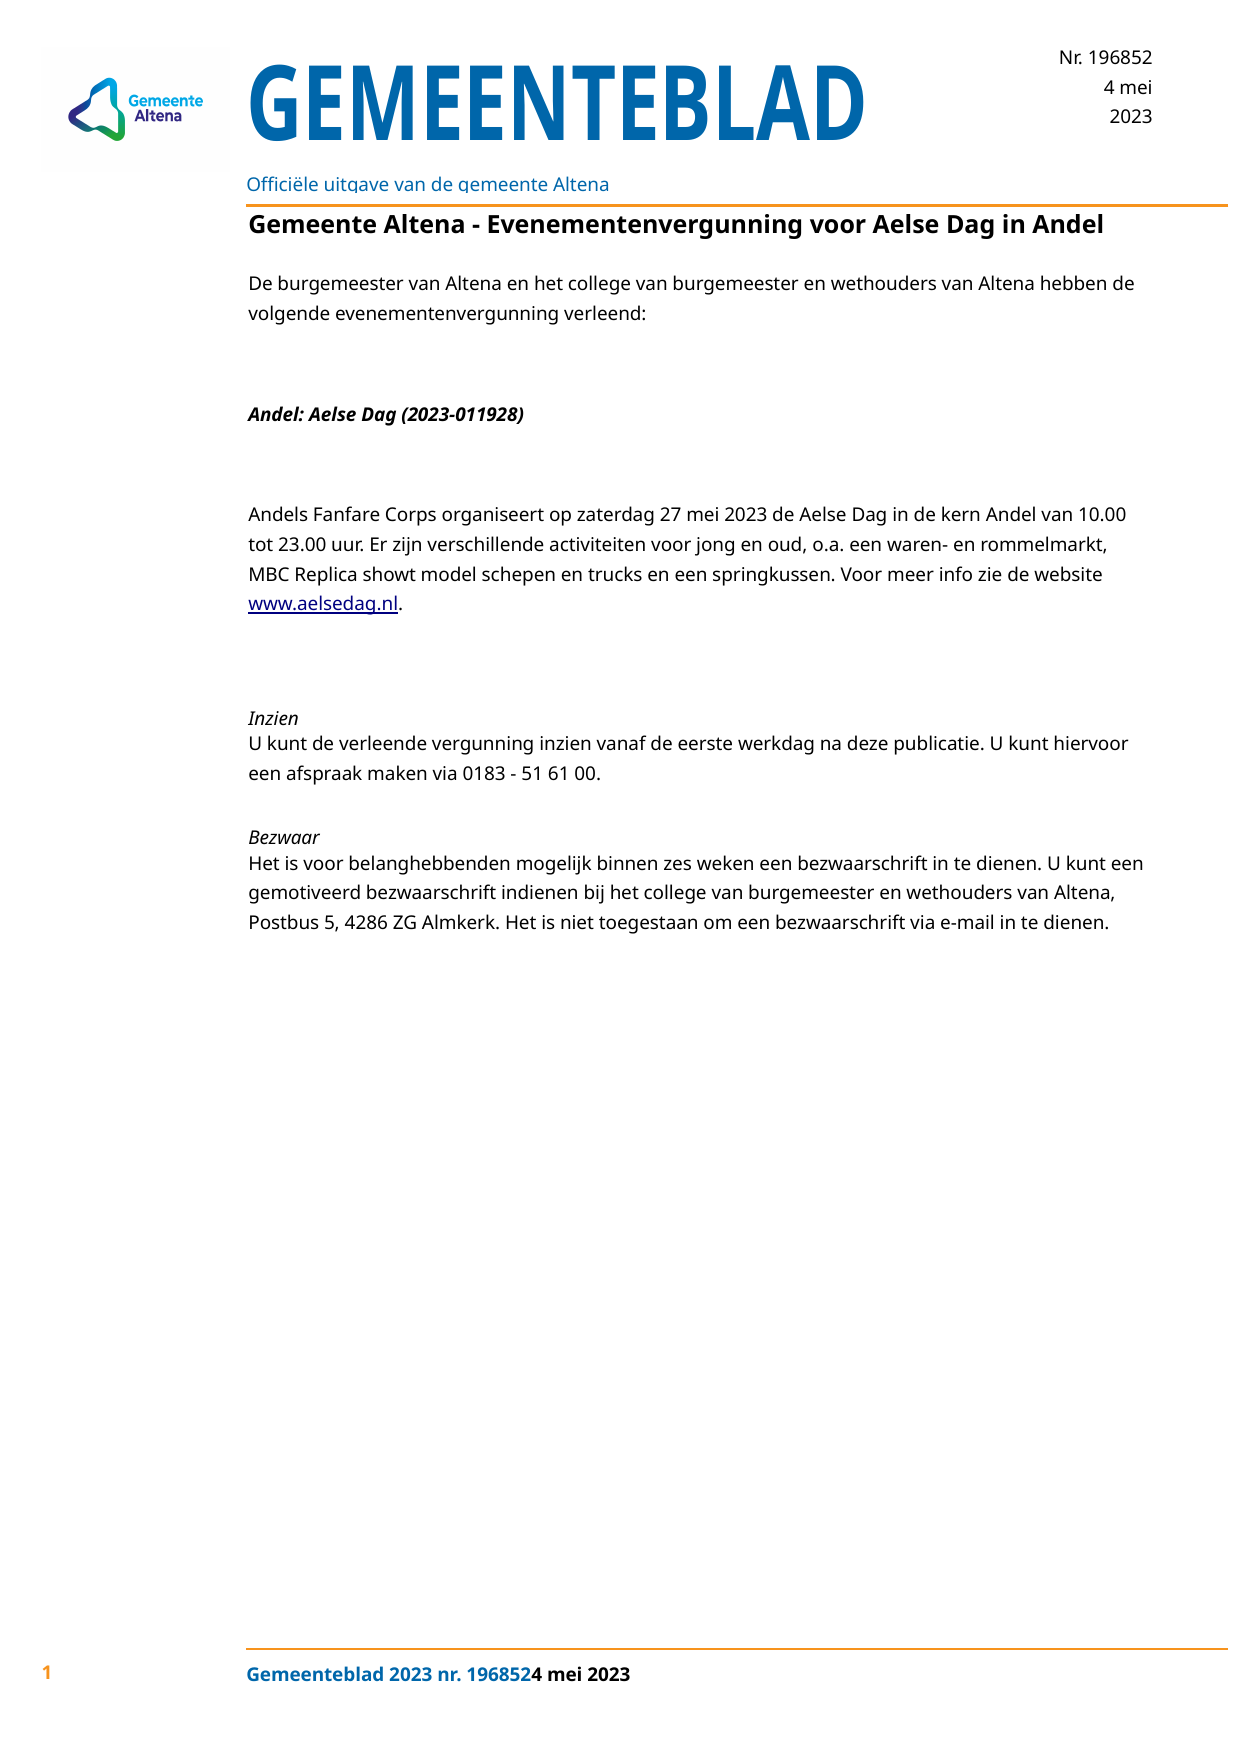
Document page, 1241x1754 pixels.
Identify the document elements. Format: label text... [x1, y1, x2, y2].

text De burgemeester van Altena en het college van burgemeester en wethouders van Altena hebben de volgende evenementenvergunning verleend: [248, 270, 1152, 326]
text Andel: Aelse Dag (2023-011928) [248, 401, 1152, 426]
text Het is voor belanghebbenden mogelijk binnen zes weken een bezwaarschrift in te dienen. U kunt een gemotiveerd bezwaarschrift indienen bij het college van burgemeester en wethouders van Altena, Postbus 5, 4286 ZG Almkerk. Het is niet toegestaan om een bezwaarschrift via e-mail in te dienen. [248, 850, 1152, 934]
text Inzien [248, 705, 1152, 730]
picture [41, 47, 231, 172]
text Andels Fanfare Corps organiseert op zaterdag 27 mei 2023 de Aelse Dag in de kern Andel van 10.00 tot 23.00 uur. Er zijn verschillende activiteiten voor jong en oud, o.a. een waren- en rommelmarkt, MBC Replica showt model schepen en trucks en een springkussen. Voor meer info zie de website www.aelsedag.nl. [248, 502, 1152, 616]
text Bezwaar [248, 824, 1152, 850]
text U kunt de verleende vergunning inzien vanaf de eerste werkdag na deze publicatie. U kunt hiervoor een afspraak maken via 0183 - 51 61 00. [248, 730, 1152, 786]
text Gemeente Altena - Evenementenvergunning voor Aelse Dag in Andel [248, 207, 1152, 241]
